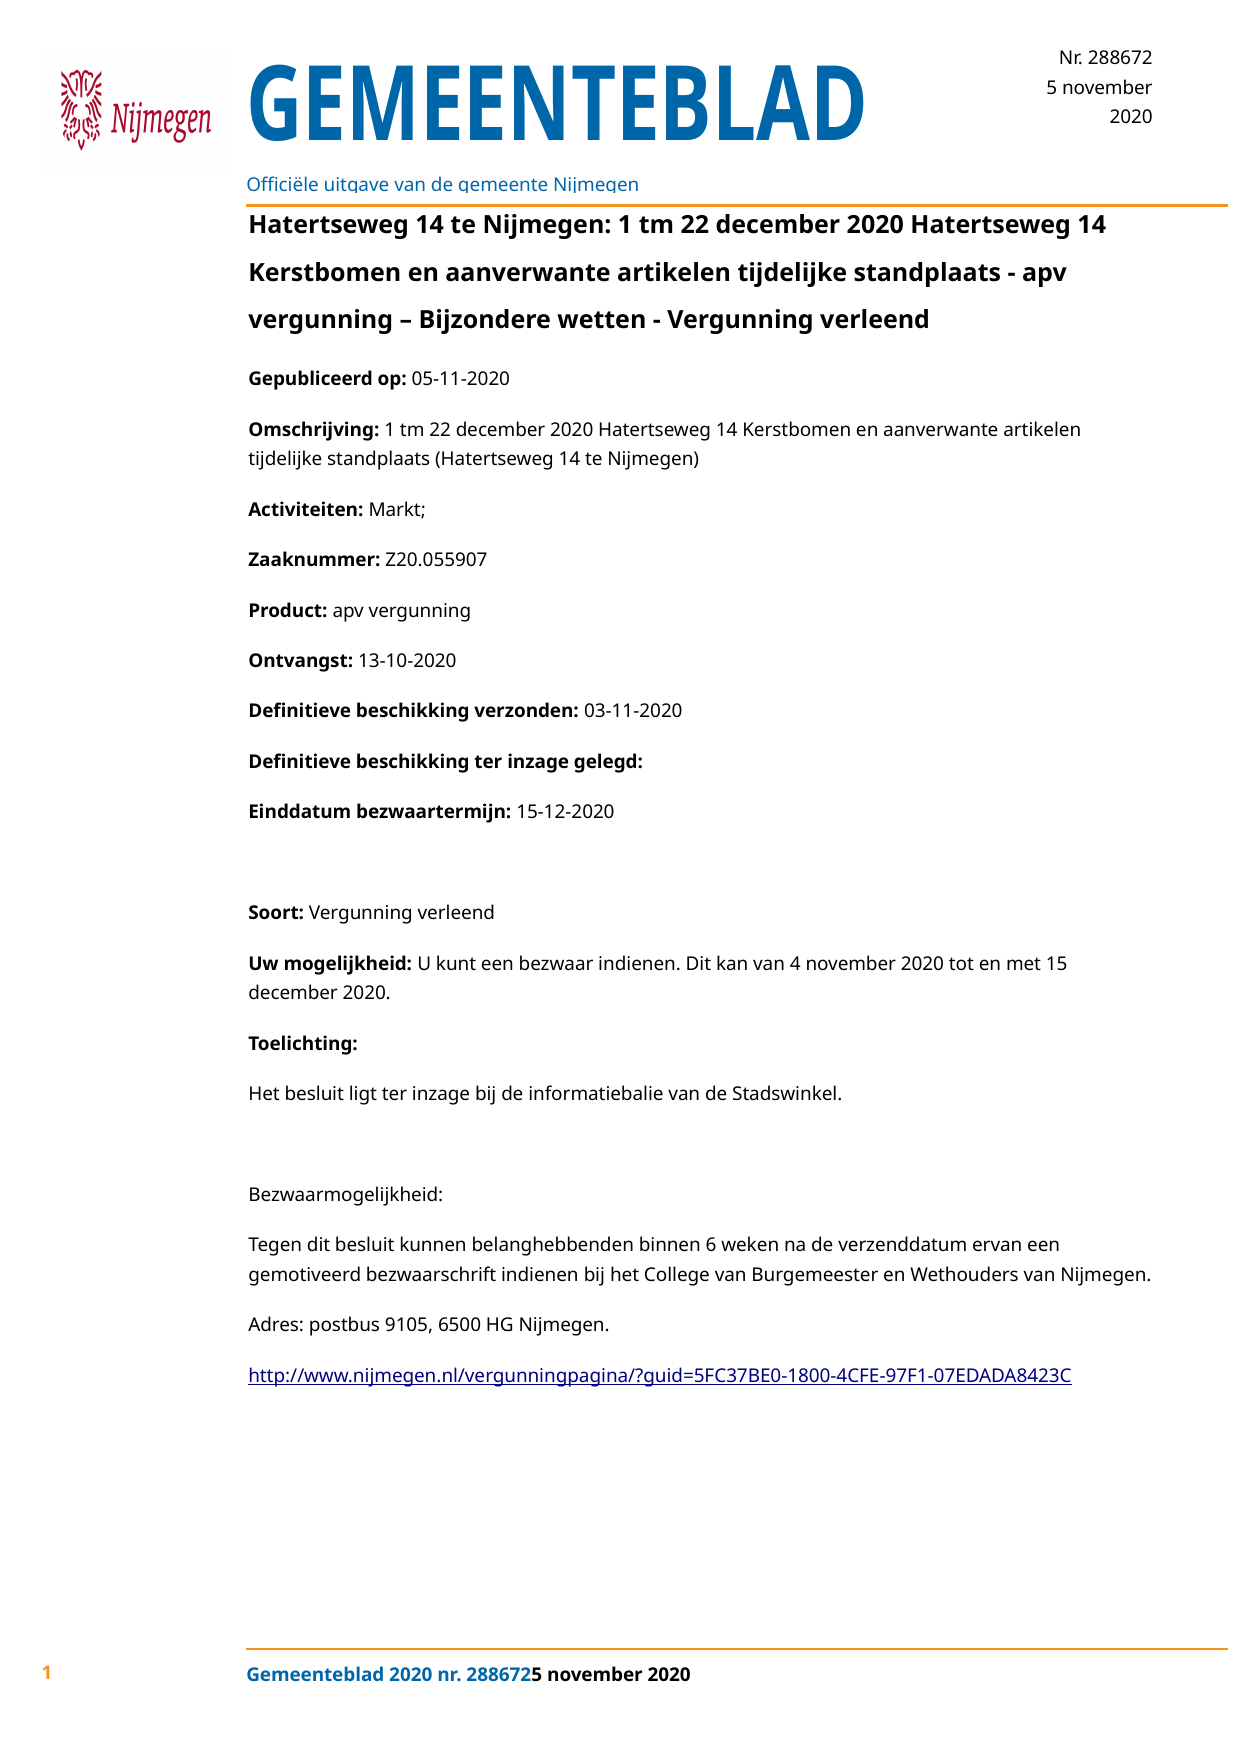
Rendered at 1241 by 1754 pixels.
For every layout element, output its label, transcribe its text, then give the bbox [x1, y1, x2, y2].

picture [41, 47, 231, 172]
text Definitieve beschikking verzonden: 03-11-2020 [248, 698, 1152, 723]
text Gepubliceerd op: 05-11-2020 [248, 366, 1152, 391]
text Adres: postbus 9105, 6500 HG Nijmegen. [248, 1311, 1152, 1337]
text http://www.nijmegen.nl/vergunningpagina/?guid=5FC37BE0-1800-4CFE-97F1-07EDADA8423C [248, 1362, 1152, 1387]
text Activiteiten: Markt; [248, 496, 1152, 522]
text Uw mogelijkheid: U kunt een bezwaar indienen. Dit kan van 4 november 2020 tot en met 15 december 2020. [248, 950, 1152, 1005]
text Ontvangst: 13-10-2020 [248, 647, 1152, 673]
text Soort: Vergunning verleend [248, 899, 1152, 925]
text Omschrijving: 1 tm 22 december 2020 Hatertseweg 14 Kerstbomen en aanverwante artikelen tijdelijke standplaats (Hatertseweg 14 te Nijmegen) [248, 416, 1152, 471]
text Het besluit ligt ter inzage bij de informatiebalie van de Stadswinkel. [248, 1080, 1152, 1106]
text Toelichting: [248, 1030, 1152, 1055]
text Einddatum bezwaartermijn: 15-12-2020 [248, 798, 1152, 824]
text Zaaknummer: Z20.055907 [248, 546, 1152, 572]
text Bezwaarmogelijkheid: [248, 1181, 1152, 1207]
text Tegen dit besluit kunnen belanghebbenden binnen 6 weken na de verzenddatum ervan een gemotiveerd bezwaarschrift indienen bij het College van Burgemeester en Wethouders van Nijmegen. [248, 1231, 1152, 1287]
text Hatertseweg 14 te Nijmegen: 1 tm 22 december 2020 Hatertseweg 14 Kerstbomen en aanverwante artikelen tijdelijke standplaats - apv vergunning – Bijzondere wetten - Vergunning verleend [248, 207, 1152, 336]
text Definitieve beschikking ter inzage gelegd: [248, 748, 1152, 774]
text Product: apv vergunning [248, 597, 1152, 622]
